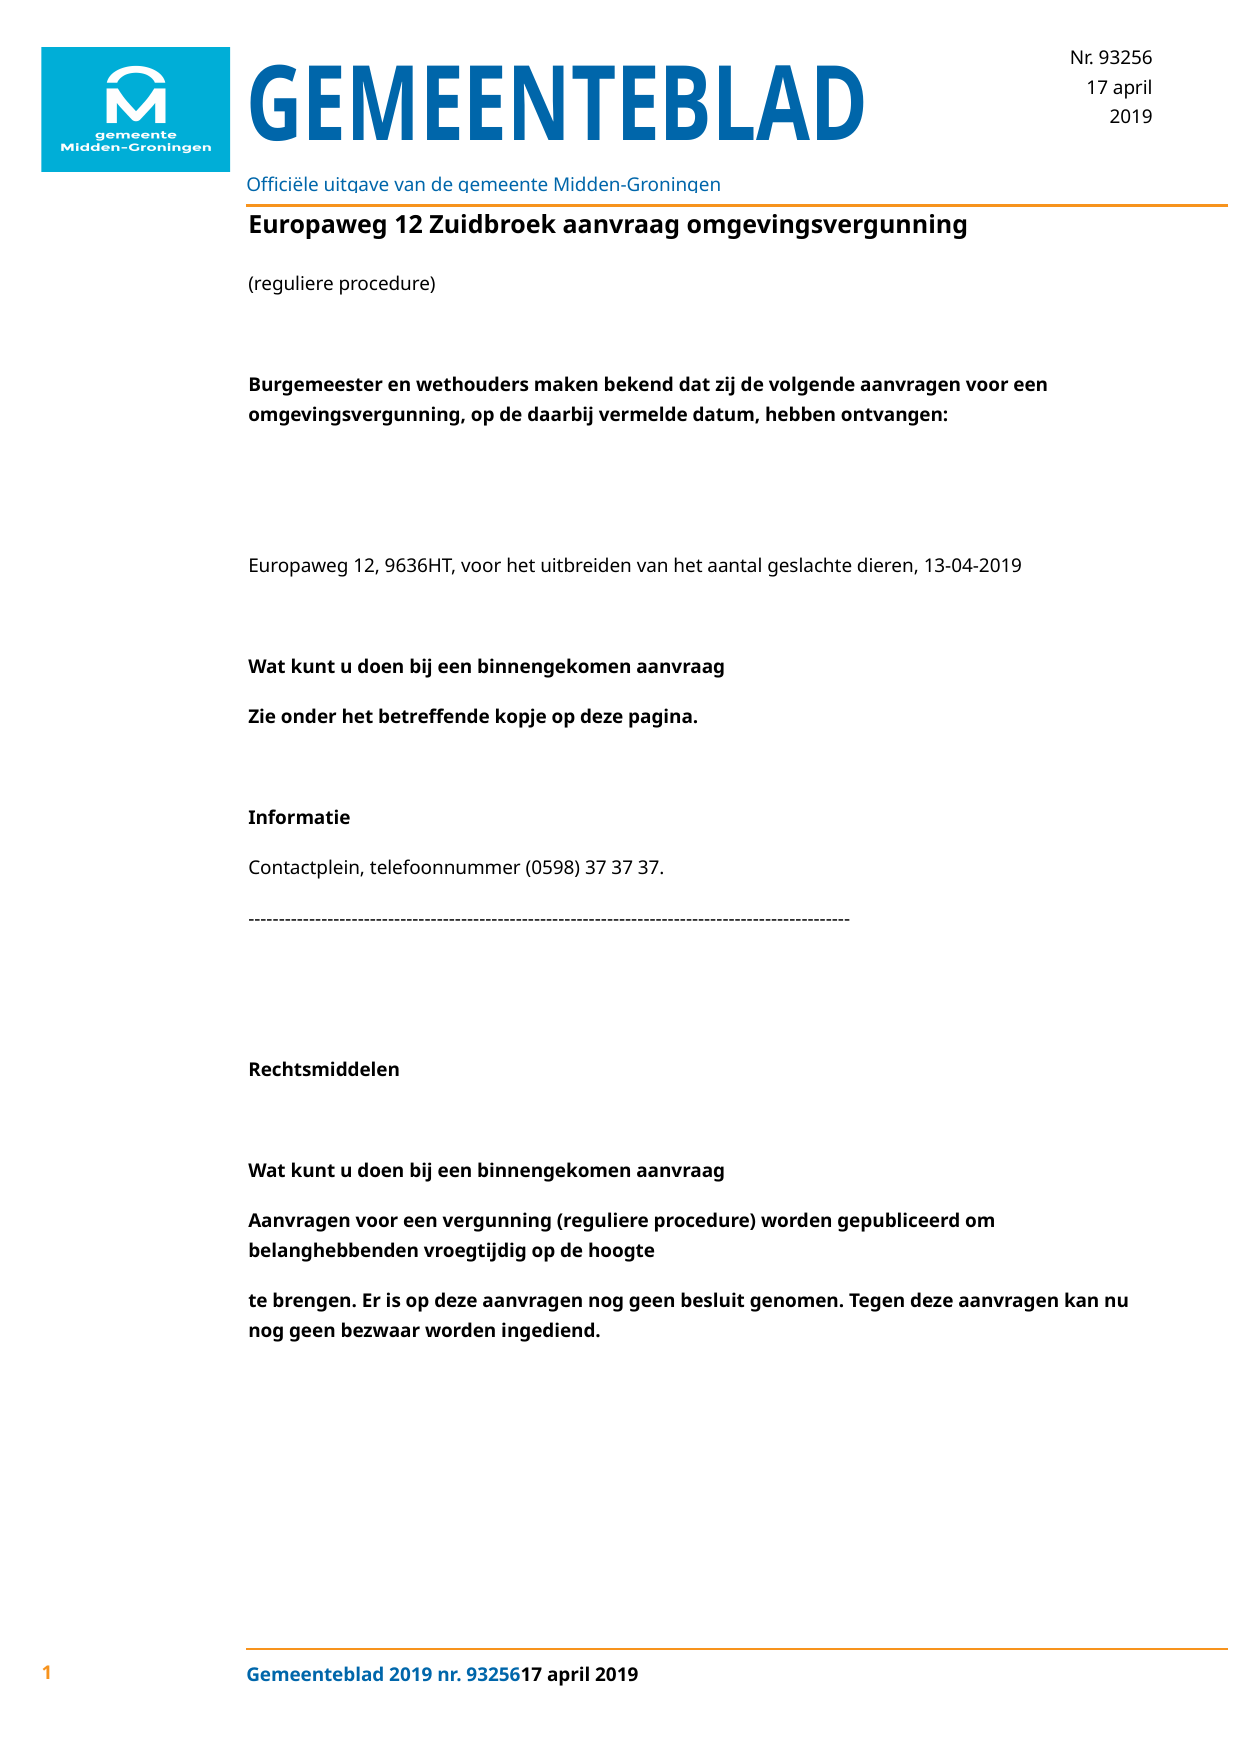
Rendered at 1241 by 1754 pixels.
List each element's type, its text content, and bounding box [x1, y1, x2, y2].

text Europaweg 12 Zuidbroek aanvraag omgevingsvergunning [248, 207, 1152, 241]
text te brengen. Er is op deze aanvragen nog geen besluit genomen. Tegen deze aanvragen kan nu nog geen bezwaar worden ingediend. [248, 1287, 1152, 1343]
text (reguliere procedure) [248, 270, 1152, 296]
text Wat kunt u doen bij een binnengekomen aanvraag [248, 653, 1152, 678]
text Informatie [248, 804, 1152, 830]
text Wat kunt u doen bij een binnengekomen aanvraag [248, 1157, 1152, 1183]
picture [108, 66, 164, 82]
text Europaweg 12, 9636HT, voor het uitbreiden van het aantal geslachte dieren, 13-04-2019 [248, 552, 1152, 578]
picture [184, 146, 190, 153]
text --------------------------------------------------------------------------------------------------- [248, 905, 1152, 931]
text Burgemeester en wethouders maken bekend dat zij de volgende aanvragen voor een omgevingsvergunning, op de daarbij vermelde datum, hebben ontvangen: [248, 371, 1152, 426]
text Aanvragen voor een vergunning (reguliere procedure) worden gepubliceerd om belanghebbenden vroegtijdig op de hoogte [248, 1207, 1152, 1263]
text Contactplein, telefoonnummer (0598) 37 37 37. [248, 854, 1152, 880]
picture [107, 89, 165, 122]
text Rechtsmiddelen [248, 1056, 1152, 1082]
text Zie onder het betreffende kopje op deze pagina. [248, 703, 1152, 729]
